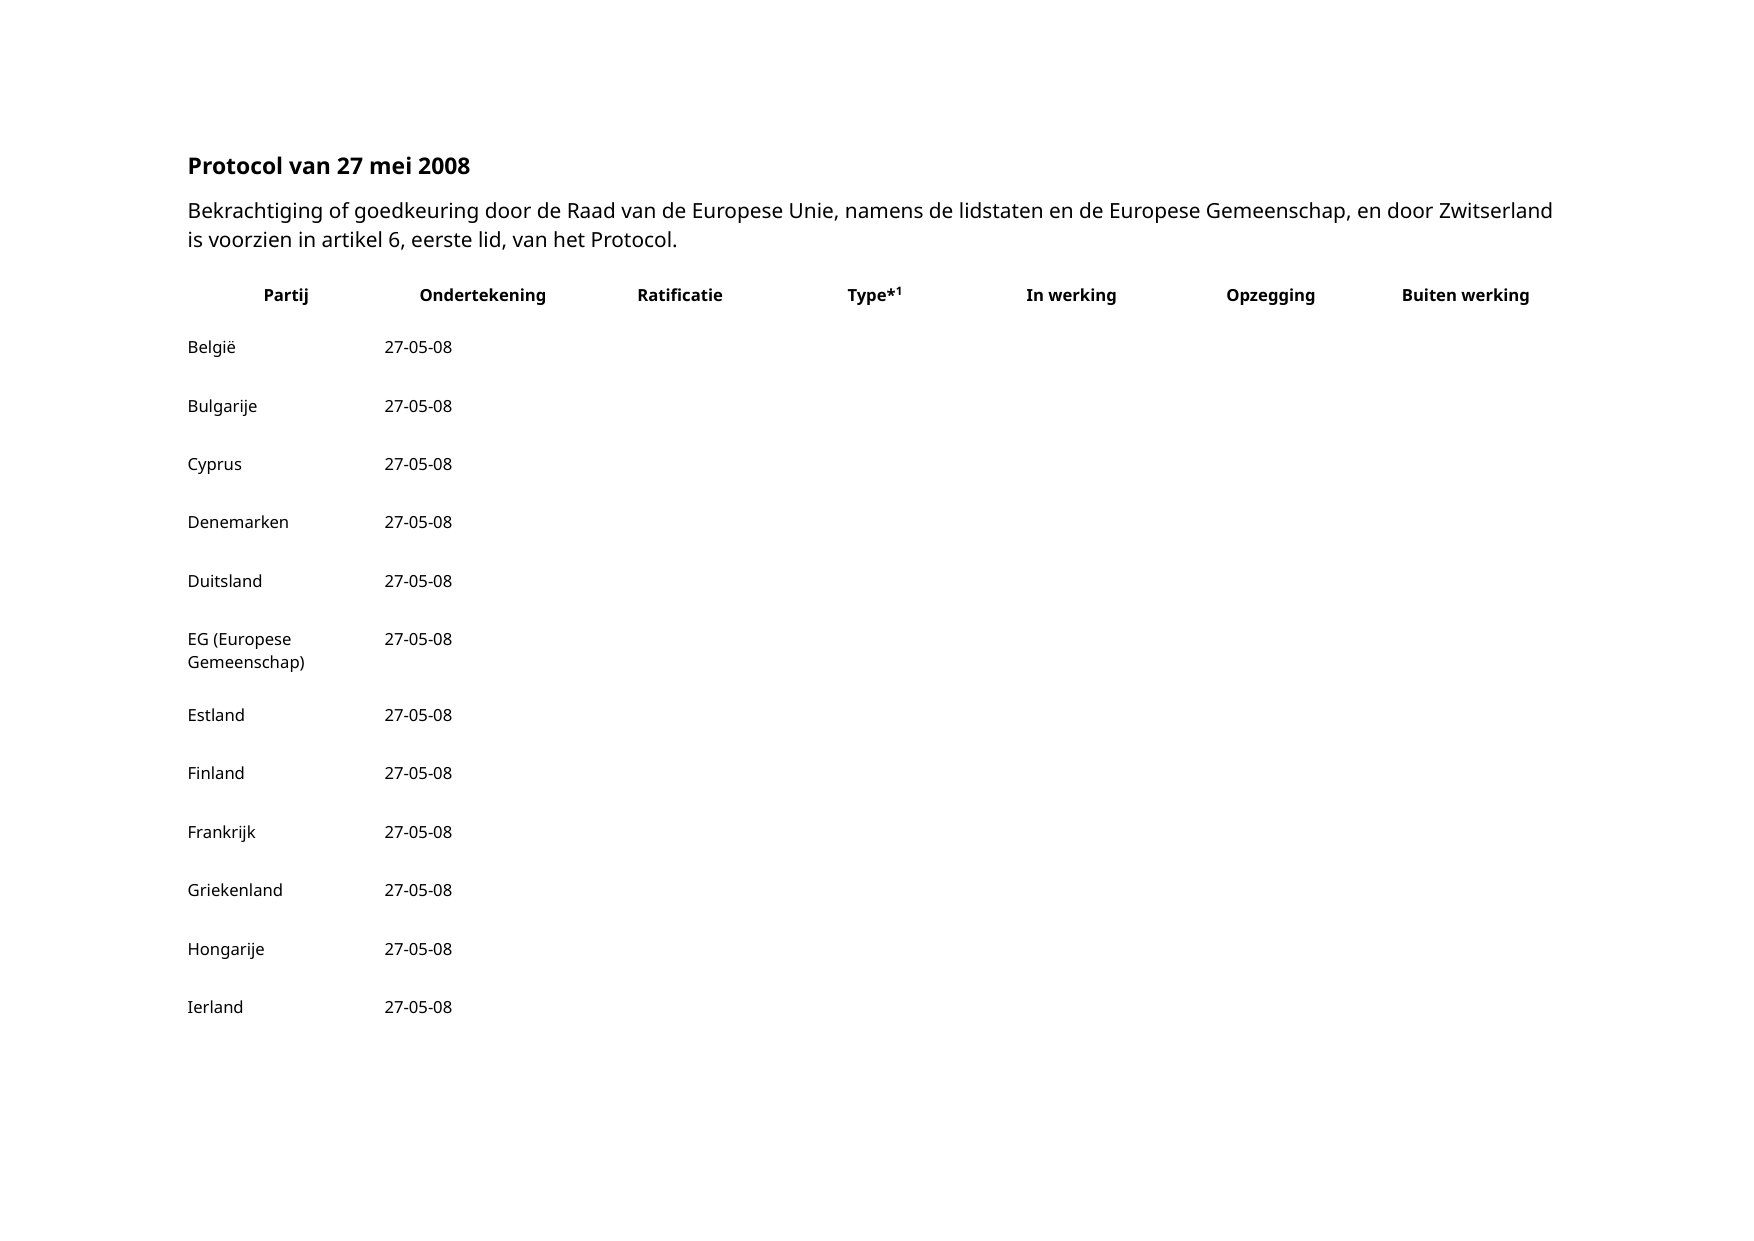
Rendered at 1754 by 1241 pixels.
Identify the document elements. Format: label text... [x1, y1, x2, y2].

table_cell [581, 762, 778, 820]
table_cell [1369, 762, 1566, 820]
table_cell [975, 628, 1172, 703]
text Bekrachtiging of goedkeuring door de Raad van de Europese Unie, namens de lidstaten en de Europese Gemeenschap, en door Zwitserland is voorzien in artikel 6, eerste lid, van het Protocol. [187, 196, 1566, 253]
table_cell [975, 996, 1172, 1054]
table_cell [581, 996, 778, 1054]
table_cell [975, 570, 1172, 628]
table_cell 27-05-08 [384, 937, 581, 996]
table_cell [581, 937, 778, 996]
table_cell 27-05-08 [384, 762, 581, 820]
table_cell [1369, 996, 1566, 1054]
table_cell [1172, 453, 1369, 511]
table_cell [1172, 762, 1369, 820]
table_cell [1172, 394, 1369, 453]
table_cell [778, 336, 975, 394]
table_cell [778, 996, 975, 1054]
table_header Ondertekening [384, 283, 581, 336]
table_cell 27-05-08 [384, 628, 581, 703]
table_cell [975, 704, 1172, 762]
table_cell [975, 336, 1172, 394]
table_cell [1369, 570, 1566, 628]
table_cell [581, 336, 778, 394]
table_cell [778, 628, 975, 703]
table_cell [581, 820, 778, 879]
table_header Buiten werking [1369, 283, 1566, 336]
table_cell [778, 394, 975, 453]
table_cell [1369, 704, 1566, 762]
table_cell [1172, 820, 1369, 879]
table_cell 27-05-08 [384, 336, 581, 394]
table_cell [1172, 570, 1369, 628]
table_cell [1172, 336, 1369, 394]
table_cell [1369, 628, 1566, 703]
table_cell [1172, 511, 1369, 569]
table_cell [581, 394, 778, 453]
table_cell [1172, 937, 1369, 996]
table_cell EG (Europese Gemeenschap) [188, 628, 384, 703]
table_cell 27-05-08 [384, 820, 581, 879]
table_cell [581, 570, 778, 628]
table_cell [975, 762, 1172, 820]
table_cell [1172, 704, 1369, 762]
table_cell [1369, 879, 1566, 937]
table_header Ratificatie [581, 283, 778, 336]
table_cell [778, 570, 975, 628]
table_cell Frankrijk [188, 820, 384, 879]
table_cell [975, 820, 1172, 879]
table_cell [975, 453, 1172, 511]
table_cell [581, 628, 778, 703]
table_cell [581, 879, 778, 937]
table_cell Bulgarije [188, 394, 384, 453]
table_cell België [188, 336, 384, 394]
table_cell [975, 394, 1172, 453]
table_cell [975, 937, 1172, 996]
table_cell [581, 704, 778, 762]
table_cell [1172, 996, 1369, 1054]
table_header In werking [975, 283, 1172, 336]
table_cell [1369, 453, 1566, 511]
table_cell [1172, 628, 1369, 703]
table_header Type*1 [778, 283, 975, 336]
table_cell [778, 879, 975, 937]
table_cell [1172, 879, 1369, 937]
table_cell [581, 511, 778, 569]
table_header Opzegging [1172, 283, 1369, 336]
table_cell [975, 511, 1172, 569]
table_cell Estland [188, 704, 384, 762]
table_cell 27-05-08 [384, 704, 581, 762]
table_cell [778, 937, 975, 996]
table_cell 27-05-08 [384, 996, 581, 1054]
table_cell Cyprus [188, 453, 384, 511]
table_cell [581, 453, 778, 511]
table_cell [975, 879, 1172, 937]
table_cell 27-05-08 [384, 879, 581, 937]
table_cell [778, 820, 975, 879]
table_cell [1369, 820, 1566, 879]
table_cell [1369, 394, 1566, 453]
table_cell [778, 762, 975, 820]
table_cell 27-05-08 [384, 570, 581, 628]
text Protocol van 27 mei 2008 [187, 150, 1566, 181]
table_cell 27-05-08 [384, 511, 581, 569]
table_cell Hongarije [188, 937, 384, 996]
table_cell [1369, 511, 1566, 569]
table_cell [1369, 937, 1566, 996]
table_cell [778, 511, 975, 569]
table_cell Denemarken [188, 511, 384, 569]
table_cell [778, 453, 975, 511]
table_cell Duitsland [188, 570, 384, 628]
table_cell [778, 704, 975, 762]
table_header Partij [188, 283, 384, 336]
table_cell 27-05-08 [384, 453, 581, 511]
table_cell 27-05-08 [384, 394, 581, 453]
table_cell [1369, 336, 1566, 394]
table_cell Ierland [188, 996, 384, 1054]
table_cell Griekenland [188, 879, 384, 937]
table_cell Finland [188, 762, 384, 820]
